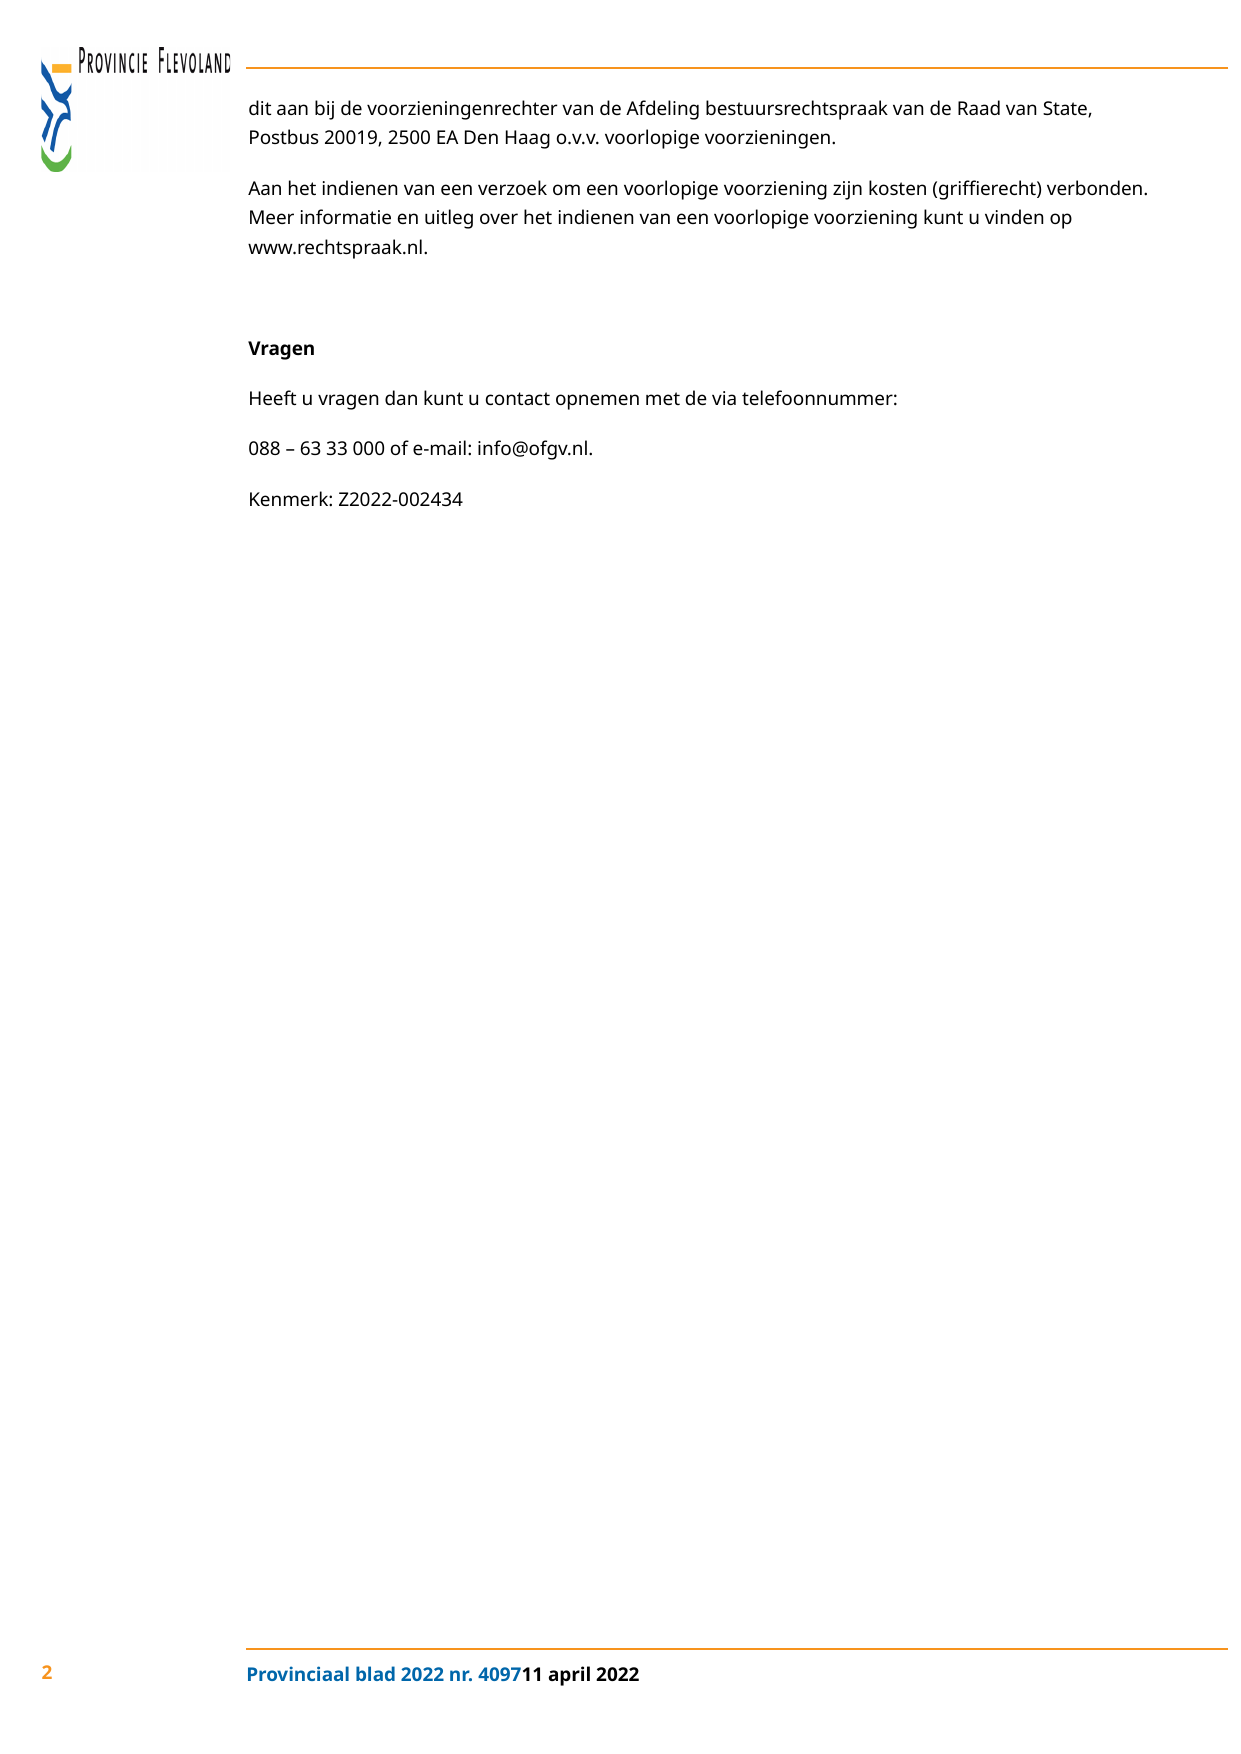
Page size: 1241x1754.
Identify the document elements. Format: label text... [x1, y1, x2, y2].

text Kenmerk: Z2022-002434 [248, 486, 1152, 512]
text dit aan bij de voorzieningenrechter van de Afdeling bestuursrechtspraak van de Raad van State, Postbus 20019, 2500 EA Den Haag o.v.v. voorlopige voorzieningen. [248, 95, 1152, 150]
text Aan het indienen van een verzoek om een voorlopige voorziening zijn kosten (griffierecht) verbonden. Meer informatie en uitleg over het indienen van een voorlopige voorziening kunt u vinden op www.rechtspraak.nl. [248, 175, 1152, 260]
text 088 – 63 33 000 of e-mail: info@ofgv.nl. [248, 436, 1152, 461]
text Heeft u vragen dan kunt u contact opnemen met de via telefoonnummer: [248, 385, 1152, 411]
text Vragen [248, 335, 1152, 361]
picture [41, 47, 231, 172]
